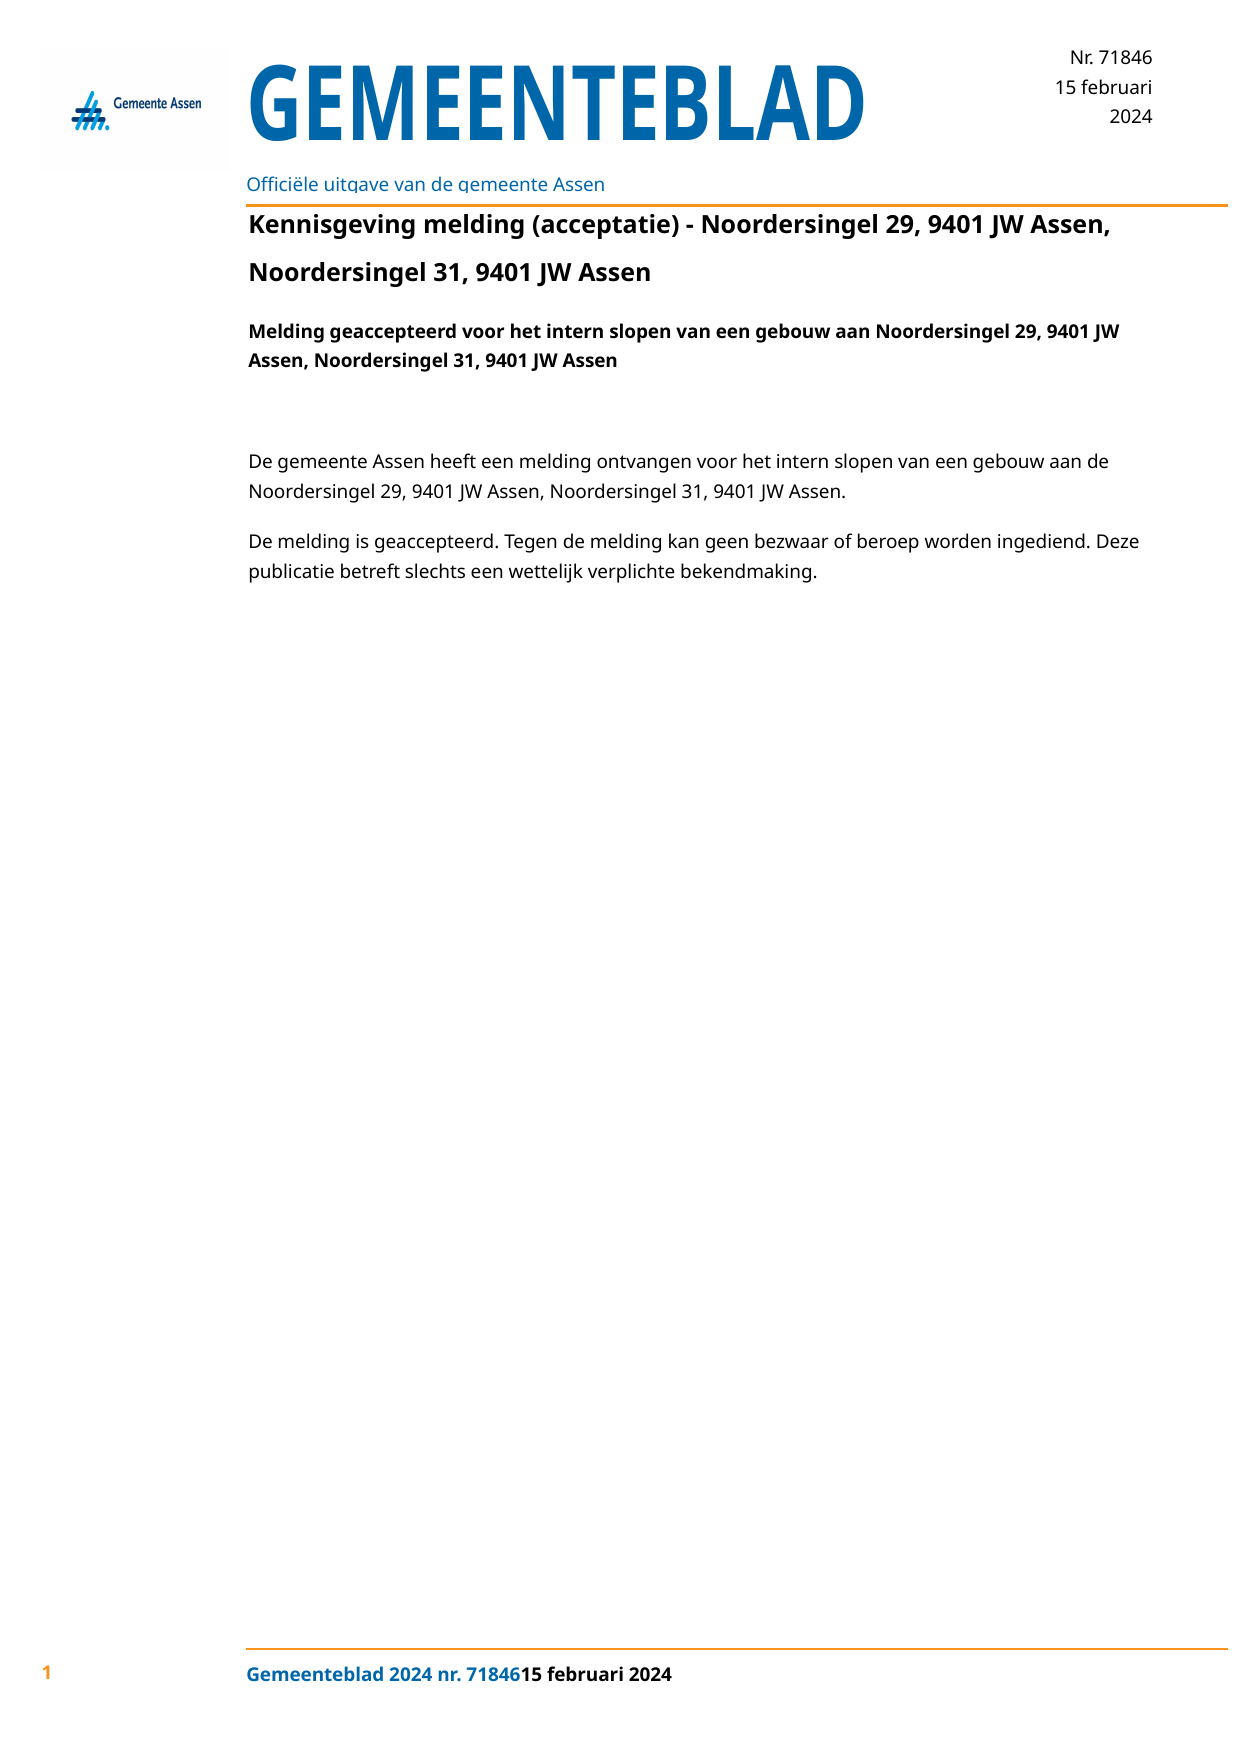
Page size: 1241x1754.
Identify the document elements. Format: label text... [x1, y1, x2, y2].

text De gemeente Assen heeft een melding ontvangen voor het intern slopen van een gebouw aan de Noordersingel 29, 9401 JW Assen, Noordersingel 31, 9401 JW Assen. [248, 448, 1152, 504]
text De melding is geaccepteerd. Tegen de melding kan geen bezwaar of beroep worden ingediend. Deze publicatie betreft slechts een wettelijk verplichte bekendmaking. [248, 528, 1152, 584]
text Kennisgeving melding (acceptatie) - Noordersingel 29, 9401 JW Assen, Noordersingel 31, 9401 JW Assen [248, 207, 1152, 288]
picture [41, 47, 231, 172]
text Melding geaccepteerd voor het intern slopen van een gebouw aan Noordersingel 29, 9401 JW Assen, Noordersingel 31, 9401 JW Assen [248, 318, 1152, 373]
